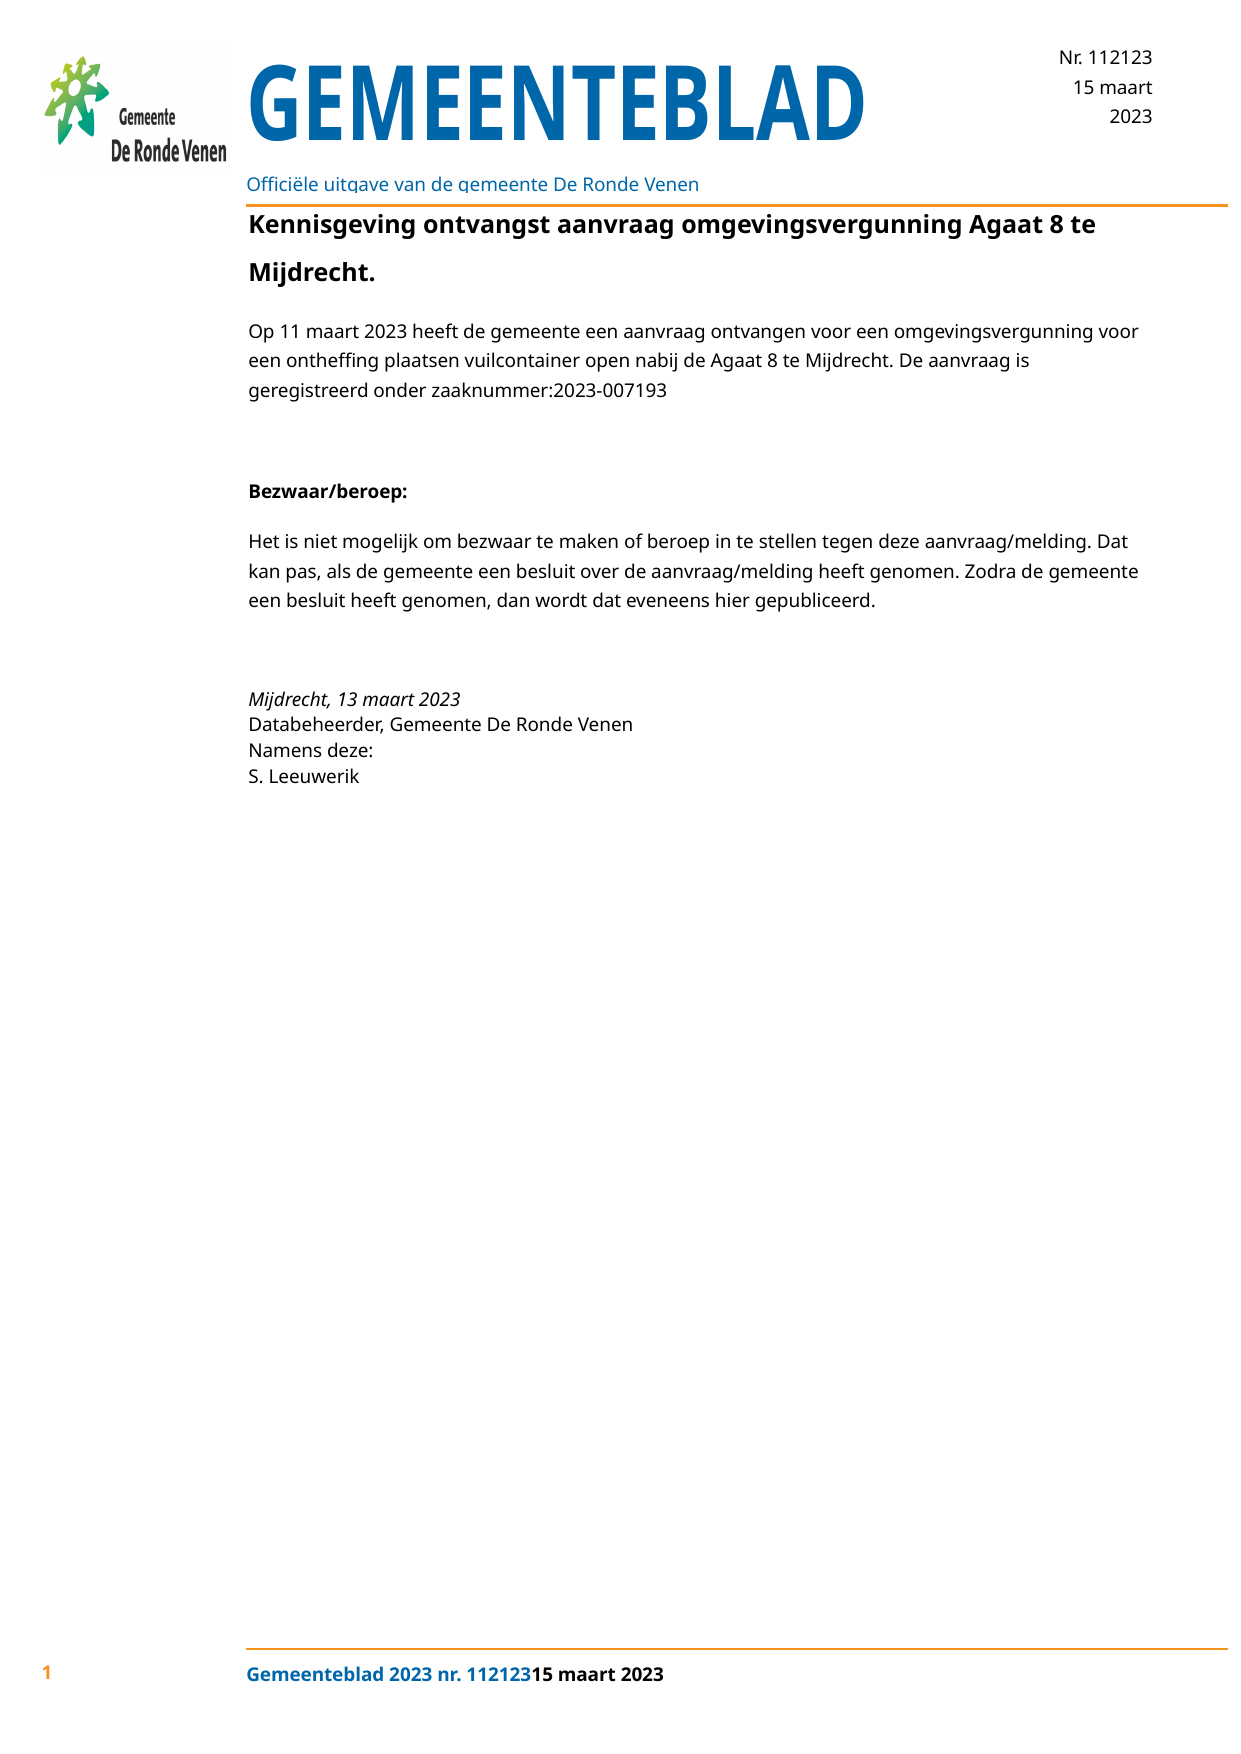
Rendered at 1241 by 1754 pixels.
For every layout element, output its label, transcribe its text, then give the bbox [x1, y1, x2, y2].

text Op 11 maart 2023 heeft de gemeente een aanvraag ontvangen voor een omgevingsvergunning voor een ontheffing plaatsen vuilcontainer open nabij de Agaat 8 te Mijdrecht. De aanvraag is geregistreerd onder zaaknummer:2023-007193 [248, 318, 1152, 403]
text S. Leeuwerik [248, 763, 1152, 789]
text Kennisgeving ontvangst aanvraag omgevingsvergunning Agaat 8 te Mijdrecht. [248, 207, 1152, 288]
text Databeheerder, Gemeente De Ronde Venen [248, 711, 1152, 737]
text Namens deze: [248, 737, 1152, 763]
text Bezwaar/beroep: [248, 478, 1152, 504]
picture [41, 47, 231, 172]
text Het is niet mogelijk om bezwaar te maken of beroep in te stellen tegen deze aanvraag/melding. Dat kan pas, als de gemeente een besluit over de aanvraag/melding heeft genomen. Zodra de gemeente een besluit heeft genomen, dan wordt dat eveneens hier gepubliceerd. [248, 528, 1152, 613]
text Mijdrecht, 13 maart 2023 [248, 686, 1152, 711]
